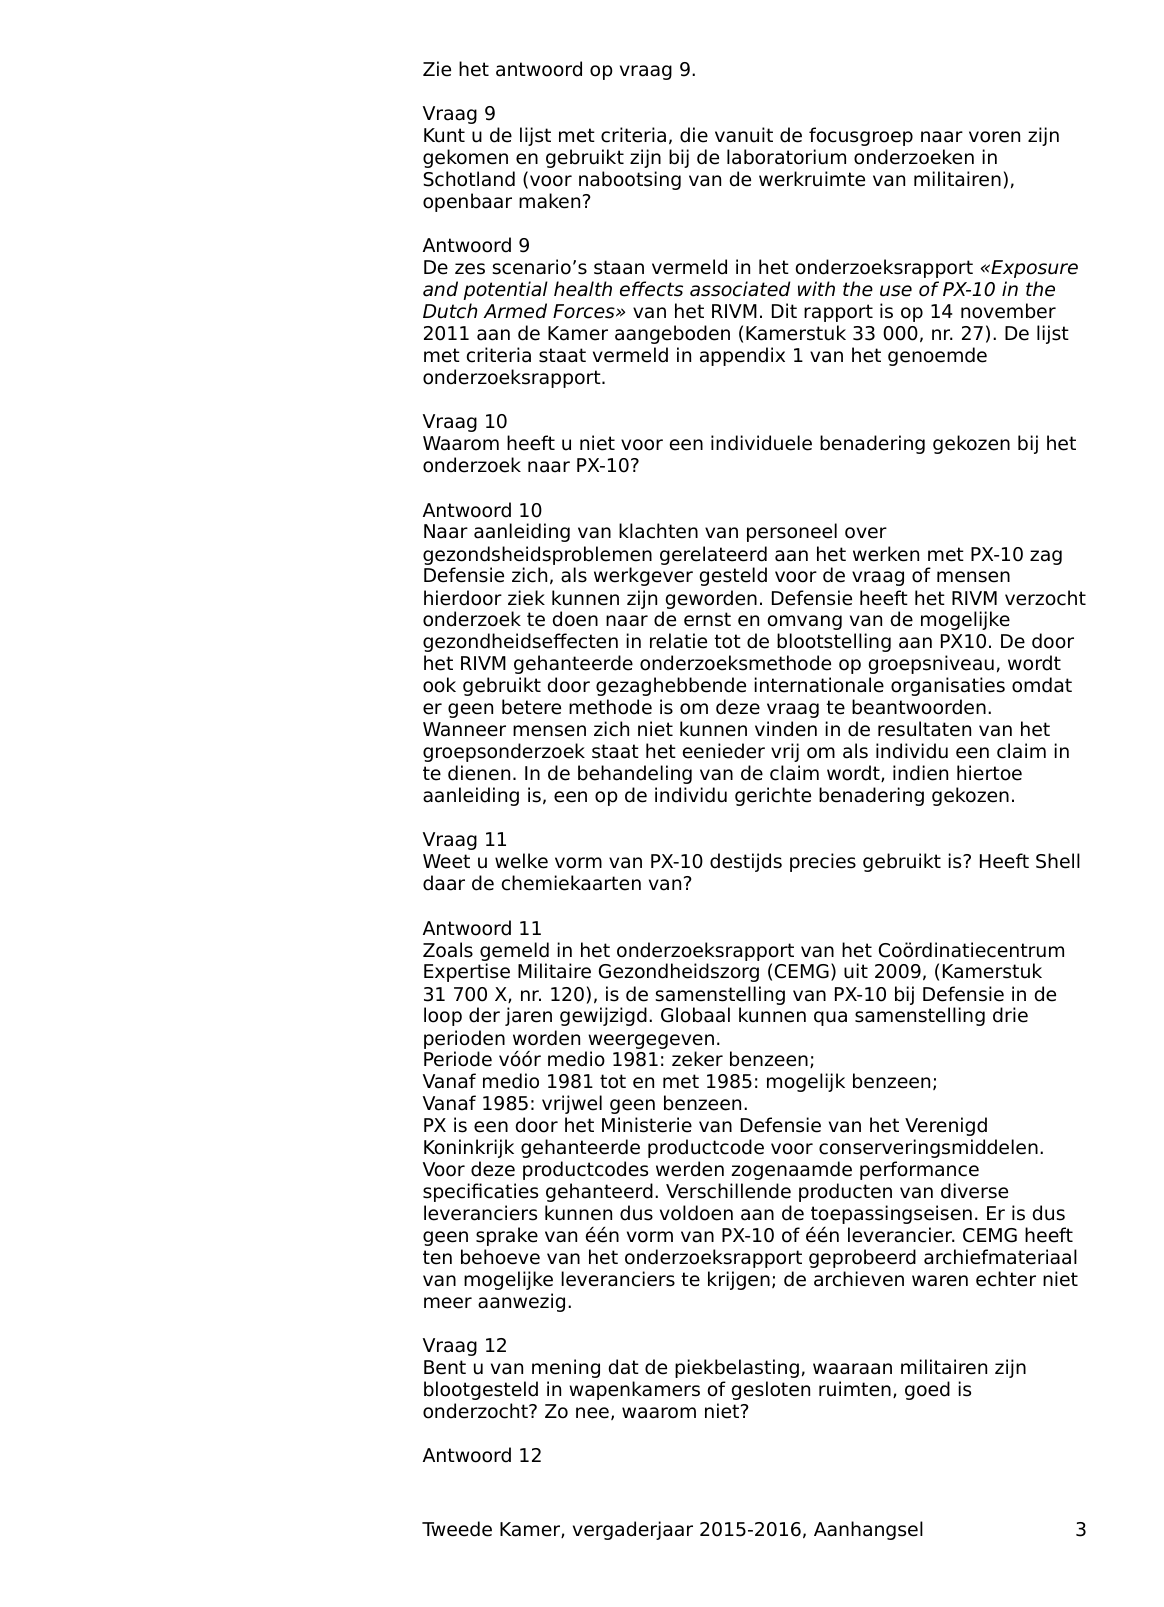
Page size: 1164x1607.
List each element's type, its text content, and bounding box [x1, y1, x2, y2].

text Weet u welke vorm van PX-10 destijds precies gebruikt is? Heeft Shell daar de chemiekaarten van? [422, 851, 1087, 895]
text Vraag 12 [422, 1335, 1087, 1357]
text Vanaf medio 1981 tot en met 1985: mogelijk benzeen; [422, 1071, 1087, 1093]
text Kunt u de lijst met criteria, die vanuit de focusgroep naar voren zijn gekomen en gebruikt zijn bij de laboratorium onderzoeken in Schotland (voor nabootsing van de werkruimte van militairen), openbaar maken? [422, 125, 1087, 213]
text Vraag 11 [422, 829, 1087, 851]
text Vraag 9 [422, 103, 1087, 125]
text Vraag 10 [422, 411, 1087, 433]
text Antwoord 10 [422, 499, 1087, 521]
text Antwoord 9 [422, 235, 1087, 257]
text Periode vóór medio 1981: zeker benzeen; [422, 1049, 1087, 1071]
text Naar aanleiding van klachten van personeel over gezondsheidsproblemen gerelateerd aan het werken met PX-10 zag Defensie zich, als werkgever gesteld voor de vraag of mensen hierdoor ziek kunnen zijn geworden. Defensie heeft het RIVM verzocht onderzoek te doen naar de ernst en omvang van de mogelijke gezondheidseffecten in relatie tot de blootstelling aan PX10. De door het RIVM gehanteerde onderzoeksmethode op groepsniveau, wordt ook gebruikt door gezaghebbende internationale organisaties omdat er geen betere methode is om deze vraag te beantwoorden. [422, 521, 1087, 719]
text De zes scenario’s staan vermeld in het onderzoeksrapport «Exposure and potential health effects associated with the use of PX-10 in the Dutch Armed Forces» van het RIVM. Dit rapport is op 14 november 2011 aan de Kamer aangeboden (Kamerstuk 33 000, nr. 27). De lijst met criteria staat vermeld in appendix 1 van het genoemde onderzoeksrapport. [422, 257, 1087, 389]
text Waarom heeft u niet voor een individuele benadering gekozen bij het onderzoek naar PX-10? [422, 433, 1087, 477]
text Zoals gemeld in het onderzoeksrapport van het Coördinatiecentrum Expertise Militaire Gezondheidszorg (CEMG) uit 2009, (Kamerstuk 31 700 X, nr. 120), is de samenstelling van PX-10 bij Defensie in de loop der jaren gewijzigd. Globaal kunnen qua samenstelling drie perioden worden weergegeven. [422, 939, 1087, 1049]
text Zie het antwoord op vraag 9. [422, 59, 1087, 81]
text Vanaf 1985: vrijwel geen benzeen. [422, 1093, 1087, 1115]
text Antwoord 12 [422, 1445, 1087, 1467]
text Wanneer mensen zich niet kunnen vinden in de resultaten van het groepsonderzoek staat het eenieder vrij om als individu een claim in te dienen. In de behandeling van de claim wordt, indien hiertoe aanleiding is, een op de individu gerichte benadering gekozen. [422, 719, 1087, 807]
text PX is een door het Ministerie van Defensie van het Verenigd Koninkrijk gehanteerde productcode voor conserveringsmiddelen. Voor deze productcodes werden zogenaamde performance specificaties gehanteerd. Verschillende producten van diverse leveranciers kunnen dus voldoen aan de toepassingseisen. Er is dus geen sprake van één vorm van PX-10 of één leverancier. CEMG heeft ten behoeve van het onderzoeksrapport geprobeerd archiefmateriaal van mogelijke leveranciers te krijgen; de archieven waren echter niet meer aanwezig. [422, 1115, 1087, 1313]
text Bent u van mening dat de piekbelasting, waaraan militairen zijn blootgesteld in wapenkamers of gesloten ruimten, goed is onderzocht? Zo nee, waarom niet? [422, 1357, 1087, 1423]
text Antwoord 11 [422, 917, 1087, 939]
